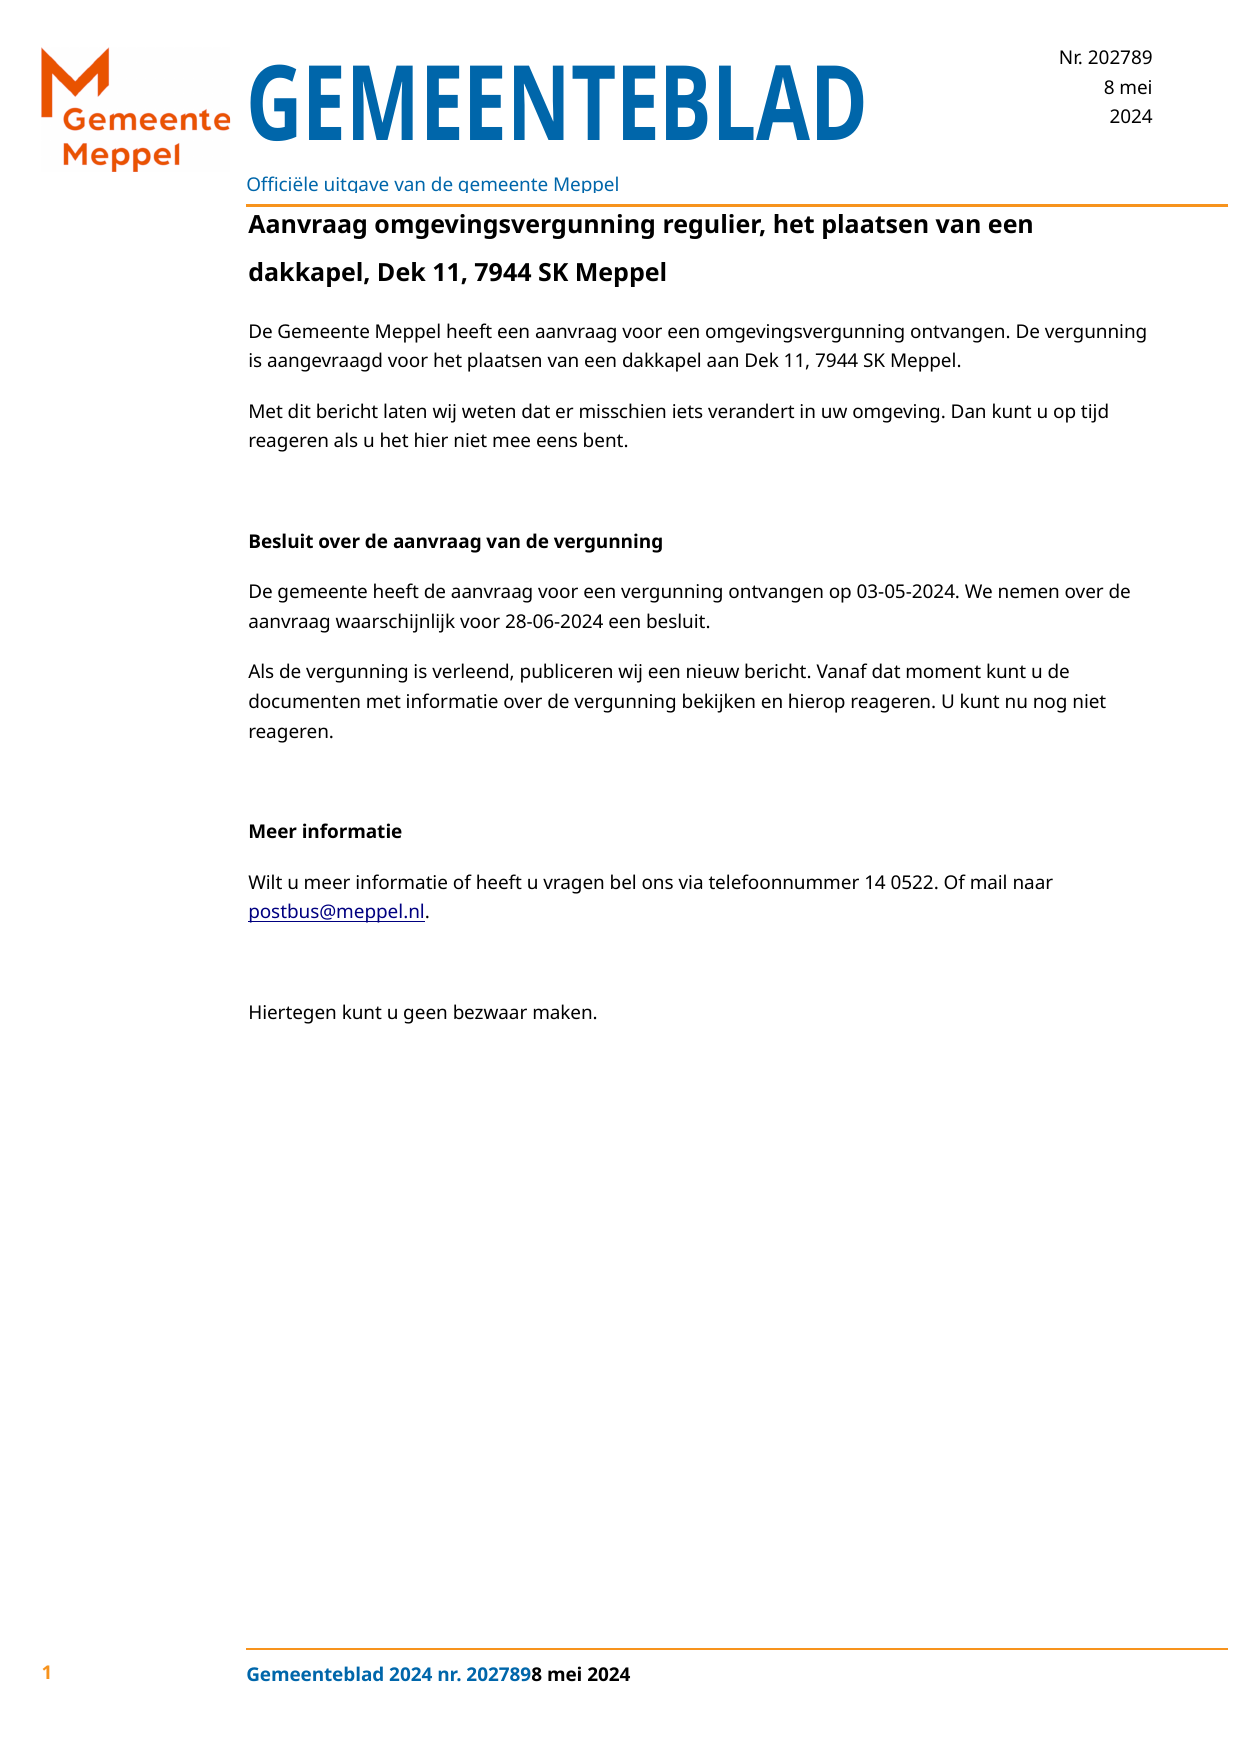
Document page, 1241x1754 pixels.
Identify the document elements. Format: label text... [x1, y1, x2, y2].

text De Gemeente Meppel heeft een aanvraag voor een omgevingsvergunning ontvangen. De vergunning is aangevraagd voor het plaatsen van een dakkapel aan Dek 11, 7944 SK Meppel. [248, 318, 1152, 373]
text Besluit over de aanvraag van de vergunning [248, 528, 1152, 554]
text Meer informatie [248, 819, 1152, 844]
text Als de vergunning is verleend, publiceren wij een nieuw bericht. Vanaf dat moment kunt u de documenten met informatie over de vergunning bekijken en hierop reageren. U kunt nu nog niet reageren. [248, 659, 1152, 744]
text Wilt u meer informatie of heeft u vragen bel ons via telefoonnummer 14 0522. Of mail naar postbus@meppel.nl. [248, 869, 1152, 924]
text Hiertegen kunt u geen bezwaar maken. [248, 999, 1152, 1025]
text Met dit bericht laten wij weten dat er misschien iets verandert in uw omgeving. Dan kunt u op tijd reageren als u het hier niet mee eens bent. [248, 398, 1152, 453]
text De gemeente heeft de aanvraag voor een vergunning ontvangen op 03-05-2024. We nemen over de aanvraag waarschijnlijk voor 28-06-2024 een besluit. [248, 579, 1152, 634]
text Aanvraag omgevingsvergunning regulier, het plaatsen van een dakkapel, Dek 11, 7944 SK Meppel [248, 207, 1152, 288]
picture [41, 47, 231, 172]
